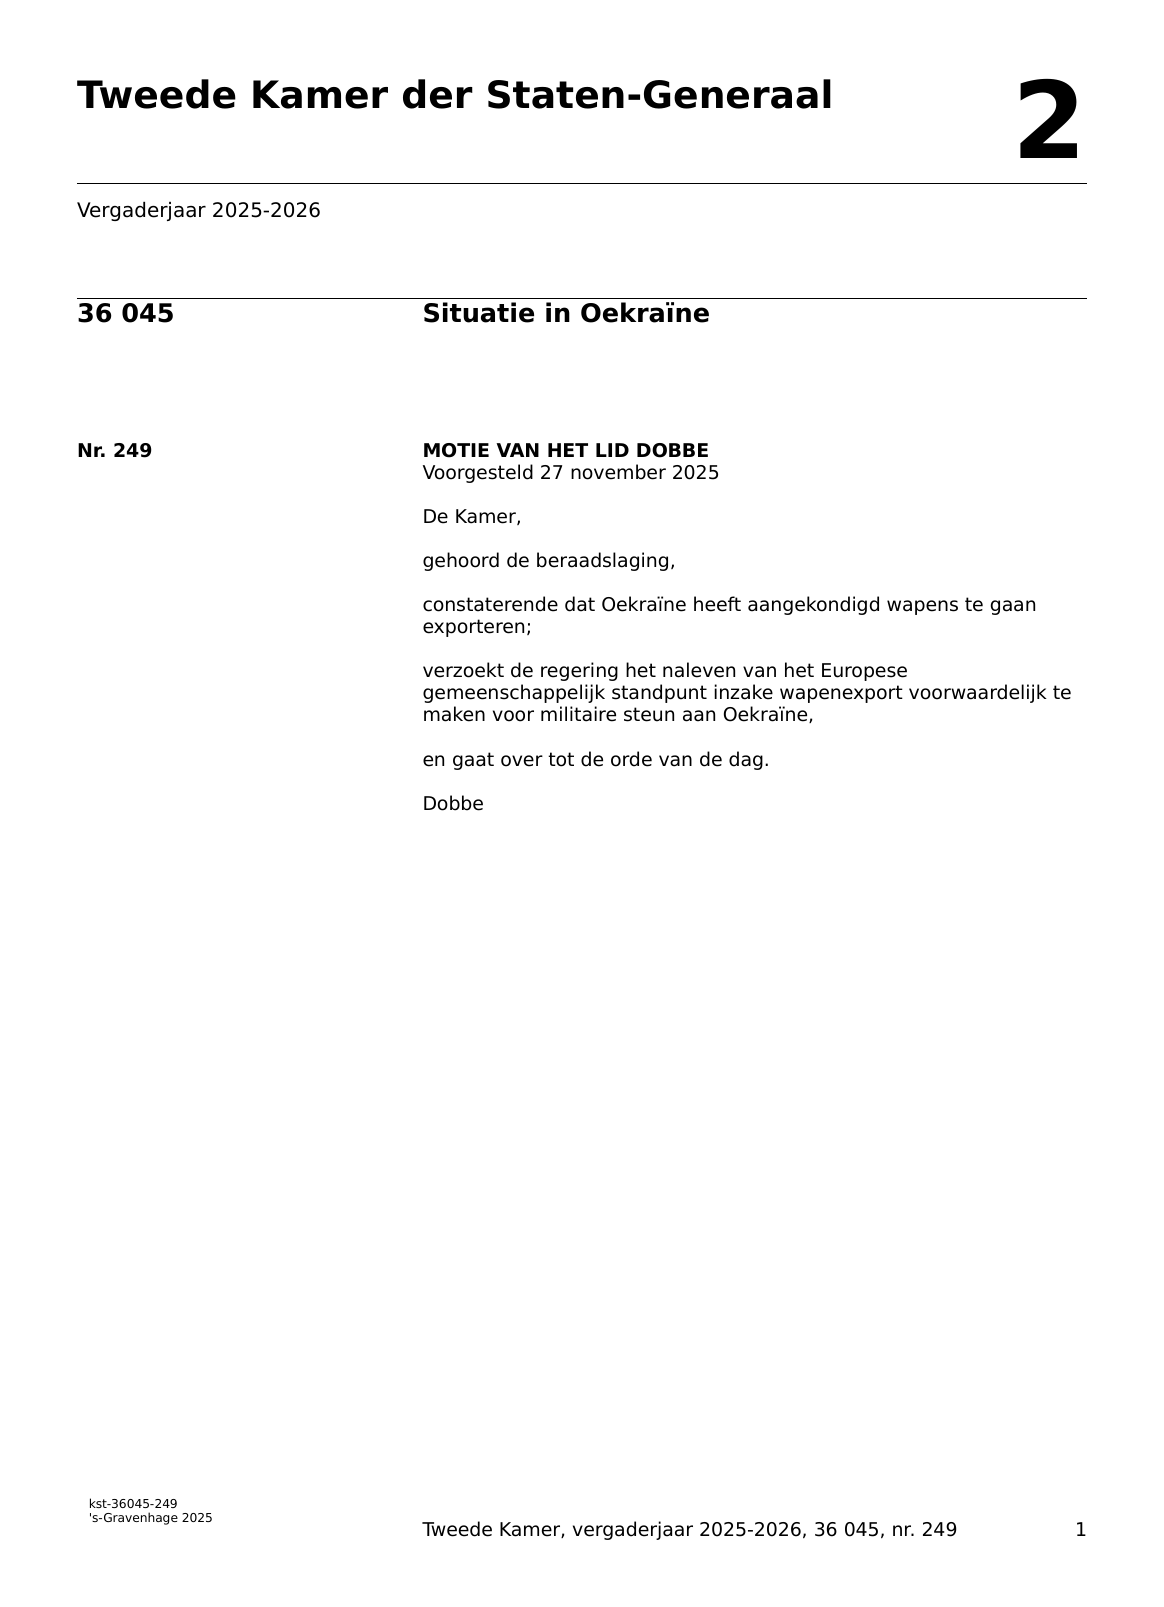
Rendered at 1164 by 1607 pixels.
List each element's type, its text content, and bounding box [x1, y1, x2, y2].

text kst-36045-249 [88, 1497, 323, 1511]
text Dobbe [422, 793, 1087, 814]
text en gaat over tot de orde van de dag. [422, 748, 1087, 770]
text gehoord de beraadslaging, [422, 550, 1087, 572]
text De Kamer, [422, 506, 1087, 528]
table_header 2 [886, 59, 1087, 183]
subtitle 36 045 Situatie in Oekraïne [77, 299, 1087, 329]
table_cell Vergaderjaar 2025-2026 [77, 184, 1087, 298]
text Voorgesteld 27 november 2025 [422, 462, 1087, 484]
subtitle Nr. 249 MOTIE VAN HET LID DOBBE [77, 440, 1087, 462]
text constaterende dat Oekraïne heeft aangekondigd wapens te gaan exporteren; [422, 594, 1087, 638]
table_header Tweede Kamer der Staten-Generaal [77, 59, 886, 183]
text 's-Gravenhage 2025 [88, 1511, 323, 1525]
text verzoekt de regering het naleven van het Europese gemeenschappelijk standpunt inzake wapenexport voorwaardelijk te maken voor militaire steun aan Oekraïne, [422, 660, 1087, 726]
